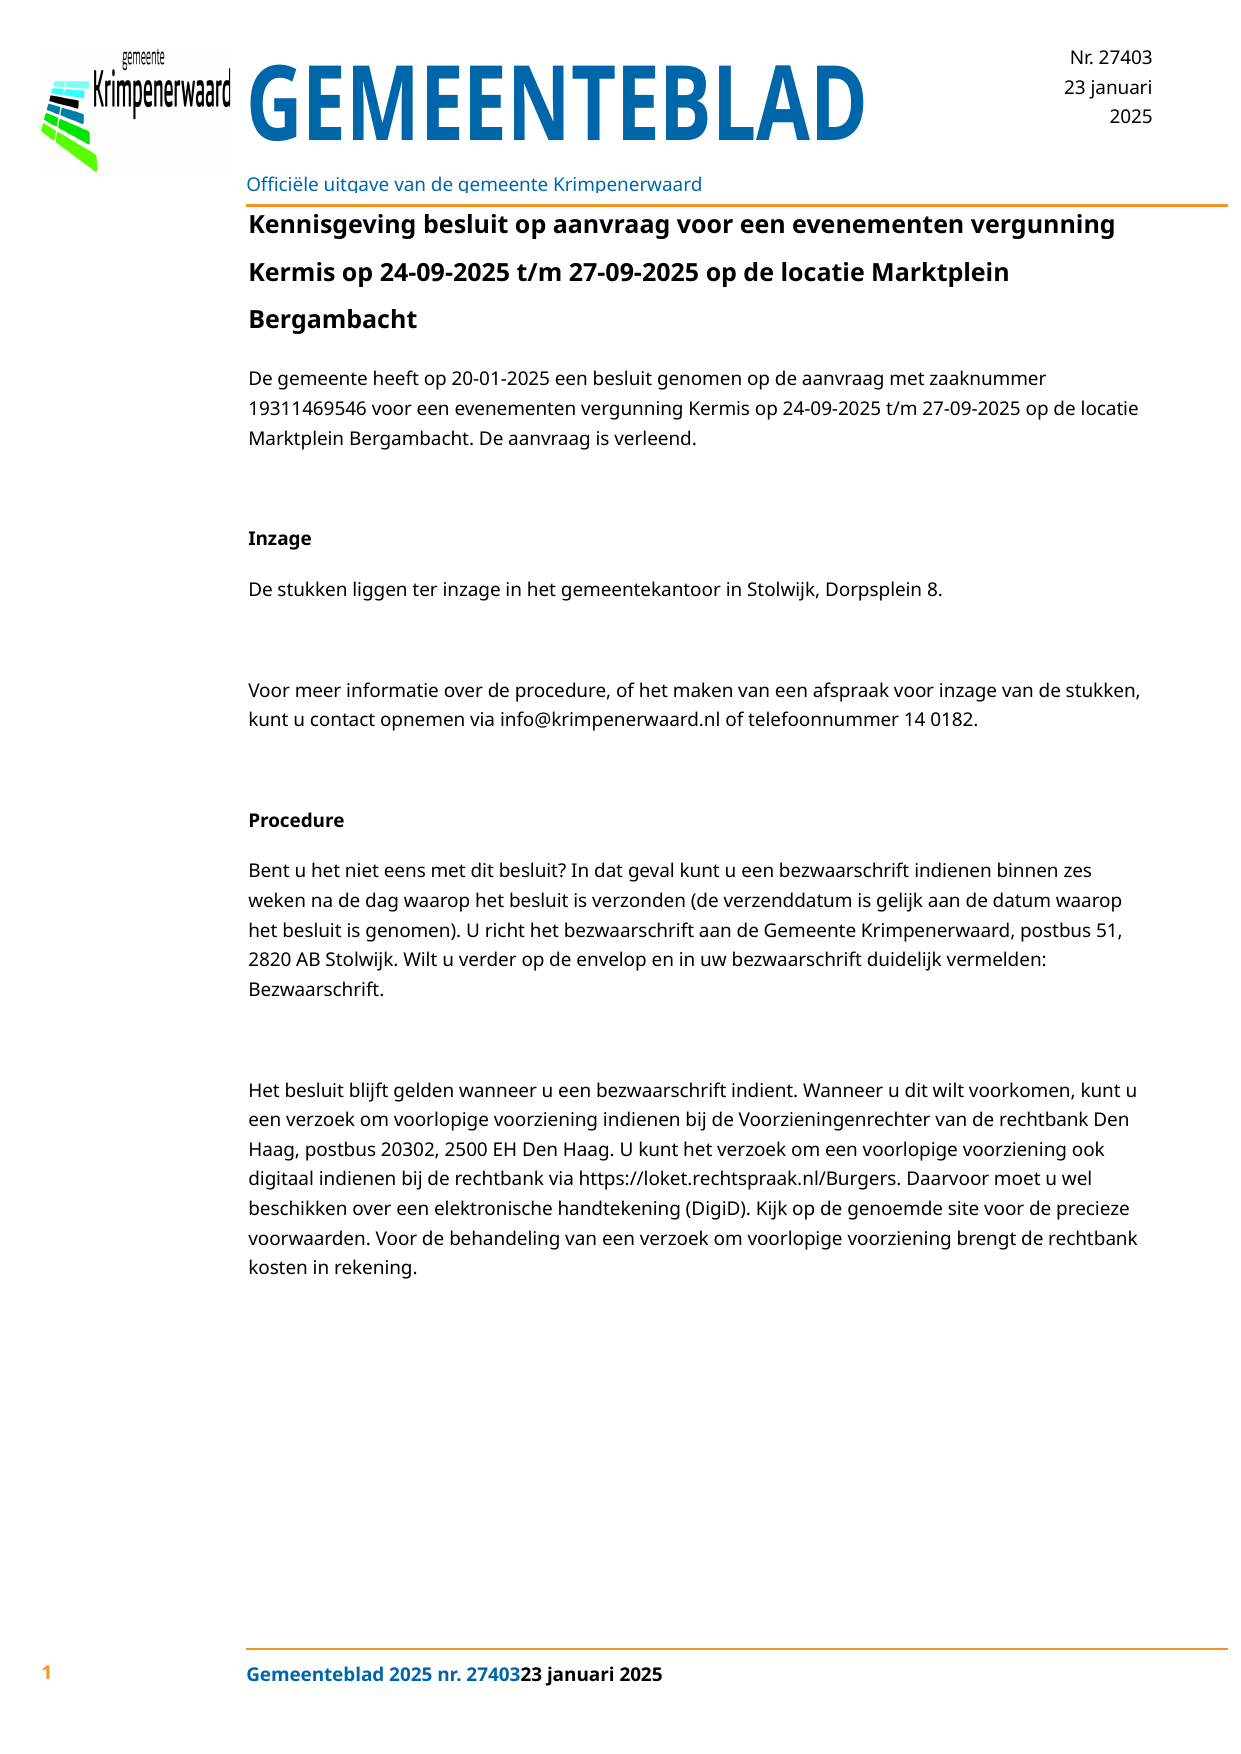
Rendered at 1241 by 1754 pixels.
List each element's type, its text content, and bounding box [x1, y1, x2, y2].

text Bent u het niet eens met dit besluit? In dat geval kunt u een bezwaarschrift indienen binnen zes weken na de dag waarop het besluit is verzonden (de verzenddatum is gelijk aan de datum waarop het besluit is genomen). U richt het bezwaarschrift aan de Gemeente Krimpenerwaard, postbus 51, 2820 AB Stolwijk. Wilt u verder op de envelop en in uw bezwaarschrift duidelijk vermelden: Bezwaarschrift. [248, 858, 1152, 1002]
text Procedure [248, 807, 1152, 833]
picture [41, 47, 231, 172]
text Voor meer informatie over de procedure, of het maken van een afspraak voor inzage van de stukken, kunt u contact opnemen via info@krimpenerwaard.nl of telefoonnummer 14 0182. [248, 677, 1152, 732]
text De stukken liggen ter inzage in het gemeentekantoor in Stolwijk, Dorpsplein 8. [248, 576, 1152, 602]
text De gemeente heeft op 20-01-2025 een besluit genomen op de aanvraag met zaaknummer 19311469546 voor een evenementen vergunning Kermis op 24-09-2025 t/m 27-09-2025 op de locatie Marktplein Bergambacht. De aanvraag is verleend. [248, 366, 1152, 450]
text Kennisgeving besluit op aanvraag voor een evenementen vergunning Kermis op 24-09-2025 t/m 27-09-2025 op de locatie Marktplein Bergambacht [248, 207, 1152, 336]
text Inzage [248, 526, 1152, 551]
text Het besluit blijft gelden wanneer u een bezwaarschrift indient. Wanneer u dit wilt voorkomen, kunt u een verzoek om voorlopige voorziening indienen bij de Voorzieningenrechter van de rechtbank Den Haag, postbus 20302, 2500 EH Den Haag. U kunt het verzoek om een voorlopige voorziening ook digitaal indienen bij de rechtbank via https://loket.rechtspraak.nl/Burgers. Daarvoor moet u wel beschikken over een elektronische handtekening (DigiD). Kijk op de genoemde site voor de precieze voorwaarden. Voor de behandeling van een verzoek om voorlopige voorziening brengt de rechtbank kosten in rekening. [248, 1077, 1152, 1280]
